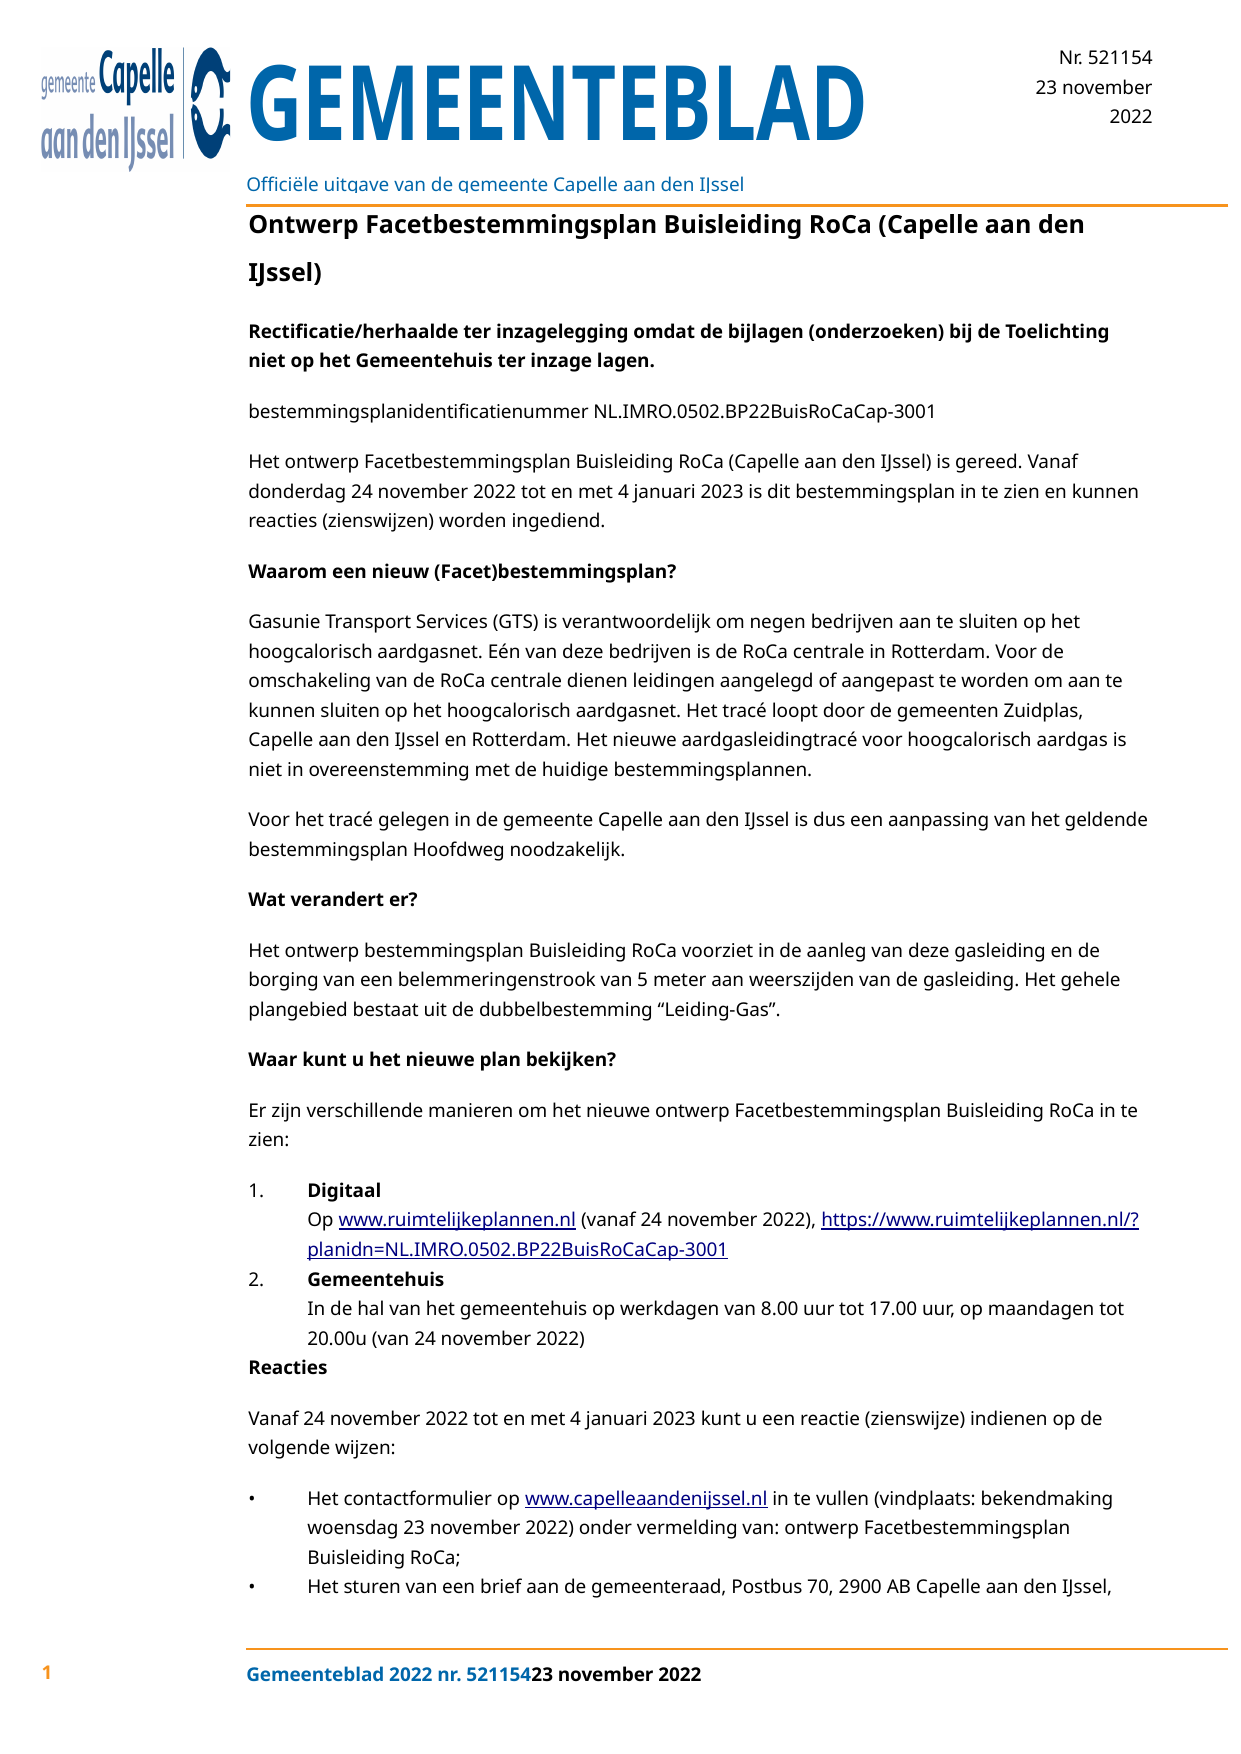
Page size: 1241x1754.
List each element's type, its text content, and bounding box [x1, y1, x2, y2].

text Waar kunt u het nieuwe plan bekijken? [248, 1047, 1152, 1072]
text Reacties [248, 1354, 1152, 1380]
list Het contactformulier op www.capelleaandenijssel.nl in te vullen (vindplaats: bekendmaking woensdag 23 november 2022) onder vermelding van: ontwerp Facetbestemmingsplan Buisleiding RoCa; [248, 1485, 1152, 1570]
text Wat verandert er? [248, 887, 1152, 912]
list Op www.ruimtelijkeplannen.nl (vanaf 24 november 2022), https://www.ruimtelijkeplannen.nl/?planidn=NL.IMRO.0502.BP22BuisRoCaCap‐3001 [248, 1207, 1152, 1262]
list Gemeentehuis [248, 1266, 1152, 1292]
text Het ontwerp Facetbestemmingsplan Buisleiding RoCa (Capelle aan den IJssel) is gereed. Vanaf donderdag 24 november 2022 tot en met 4 januari 2023 is dit bestemmingsplan in te zien en kunnen reacties (zienswijzen) worden ingediend. [248, 448, 1152, 533]
list Het sturen van een brief aan de gemeenteraad, Postbus 70, 2900 AB Capelle aan den IJssel, [248, 1574, 1152, 1599]
text Gasunie Transport Services (GTS) is verantwoordelijk om negen bedrijven aan te sluiten op het hoogcalorisch aardgasnet. Eén van deze bedrijven is de RoCa centrale in Rotterdam. Voor de omschakeling van de RoCa centrale dienen leidingen aangelegd of aangepast te worden om aan te kunnen sluiten op het hoogcalorisch aardgasnet. Het tracé loopt door de gemeenten Zuidplas, Capelle aan den IJssel en Rotterdam. Het nieuwe aardgasleidingtracé voor hoogcalorisch aardgas is niet in overeenstemming met de huidige bestemmingsplannen. [248, 608, 1152, 782]
picture [41, 47, 231, 172]
text Voor het tracé gelegen in de gemeente Capelle aan den IJssel is dus een aanpassing van het geldende bestemmingsplan Hoofdweg noodzakelijk. [248, 807, 1152, 862]
text bestemmingsplanidentificatienummer NL.IMRO.0502.BP22BuisRoCaCap‐3001 [248, 398, 1152, 424]
list Digitaal [248, 1177, 1152, 1203]
list In de hal van het gemeentehuis op werkdagen van 8.00 uur tot 17.00 uur, op maandagen tot 20.00u (van 24 november 2022) [248, 1295, 1152, 1351]
text Rectificatie/herhaalde ter inzagelegging omdat de bijlagen (onderzoeken) bij de Toelichting niet op het Gemeentehuis ter inzage lagen. [248, 318, 1152, 373]
text Waarom een nieuw (Facet)bestemmingsplan? [248, 558, 1152, 584]
text Vanaf 24 november 2022 tot en met 4 januari 2023 kunt u een reactie (zienswijze) indienen op de volgende wijzen: [248, 1405, 1152, 1460]
text Er zijn verschillende manieren om het nieuwe ontwerp Facetbestemmingsplan Buisleiding RoCa in te zien: [248, 1097, 1152, 1152]
text Het ontwerp bestemmingsplan Buisleiding RoCa voorziet in de aanleg van deze gasleiding en de borging van een belemmeringenstrook van 5 meter aan weerszijden van de gasleiding. Het gehele plangebied bestaat uit de dubbelbestemming “Leiding-Gas”. [248, 937, 1152, 1022]
text Ontwerp Facetbestemmingsplan Buisleiding RoCa (Capelle aan den IJssel) [248, 207, 1152, 288]
